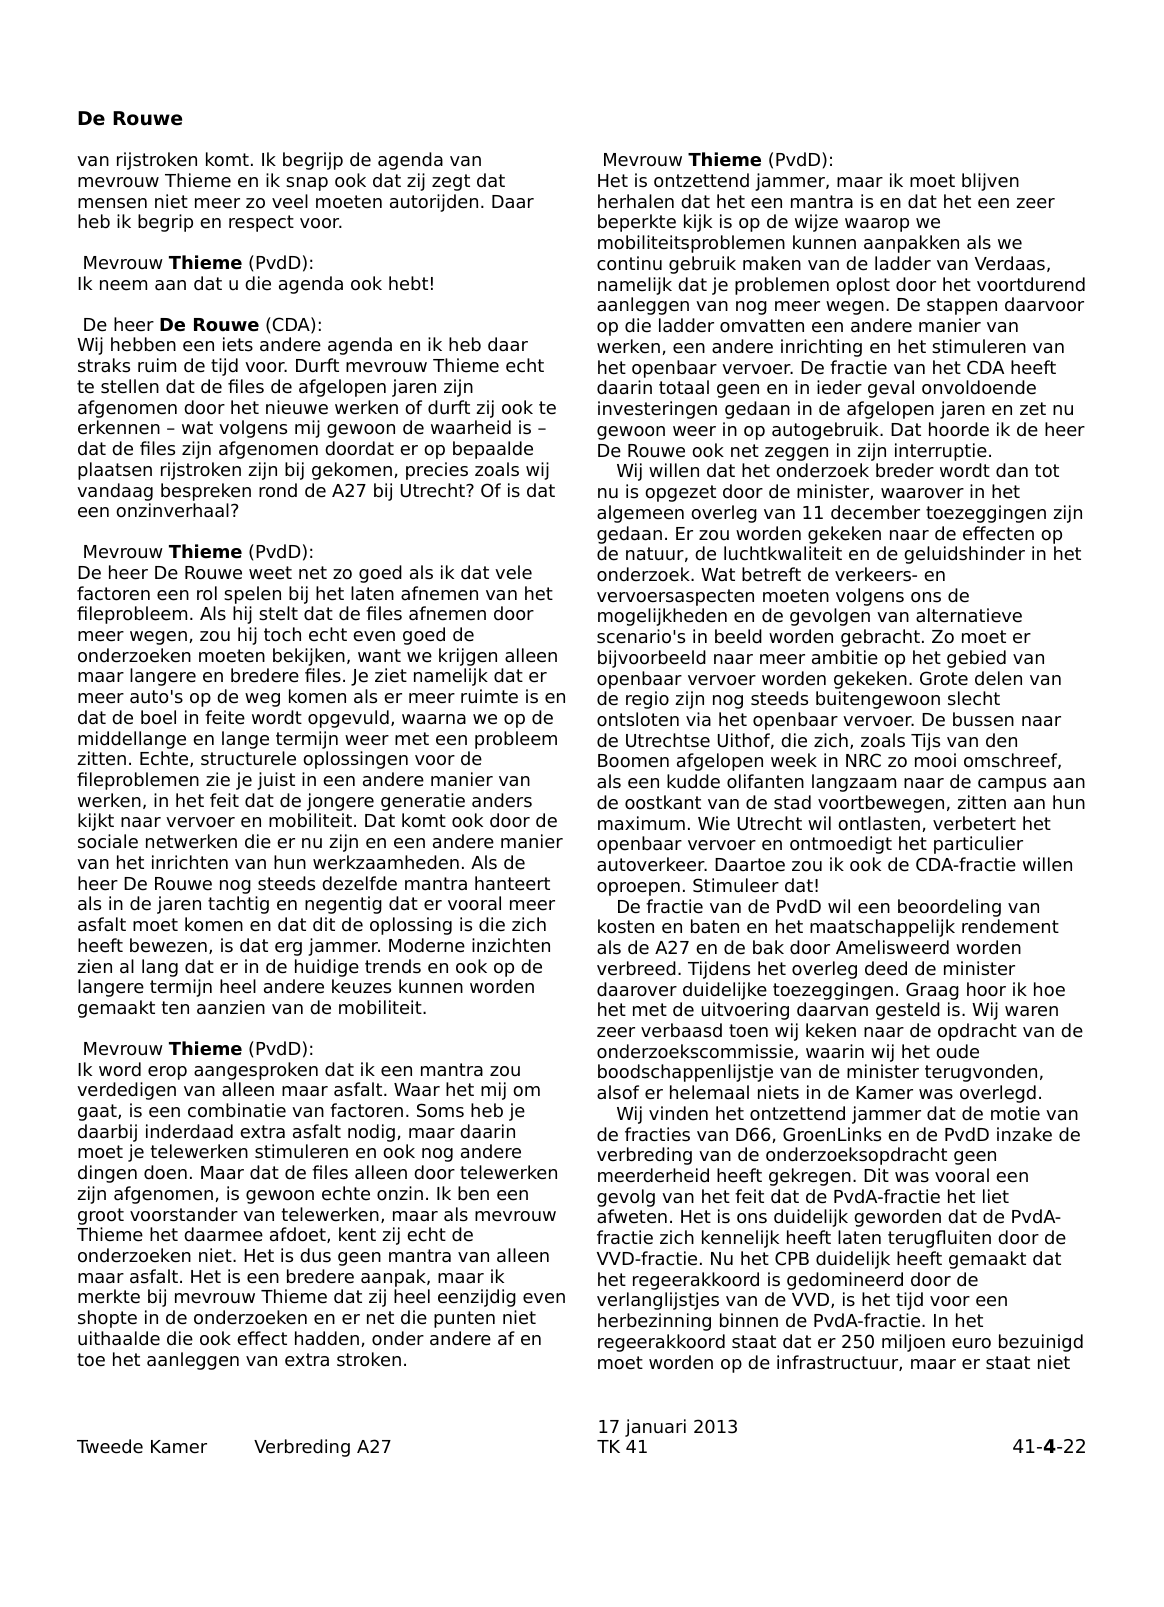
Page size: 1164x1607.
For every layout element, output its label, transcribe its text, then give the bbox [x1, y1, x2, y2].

text van rijstroken komt. Ik begrijp de agenda van mevrouw Thieme en ik snap ook dat zij zegt dat mensen niet meer zo veel moeten autorijden. Daar heb ik begrip en respect voor. [77, 150, 567, 233]
text De fractie van de PvdD wil een beoordeling van kosten en baten en het maatschappelijk rendement als de A27 en de bak door Amelisweerd worden verbreed. Tijdens het overleg deed de minister daarover duidelijke toezeggingen. Graag hoor ik hoe het met de uitvoering daarvan gesteld is. Wij waren zeer verbaasd toen wij keken naar de opdracht van de onderzoekscommissie, waarin wij het oude boodschappenlijstje van de minister terugvonden, alsof er helemaal niets in de Kamer was overlegd. [596, 896, 1087, 1104]
text De heer De Rouwe (CDA): [77, 314, 567, 335]
text Wij vinden het ontzettend jammer dat de motie van de fracties van D66, GroenLinks en de PvdD inzake de verbreding van de onderzoeksopdracht geen meerderheid heeft gekregen. Dit was vooral een gevolg van het feit dat de PvdA-fractie het liet afweten. Het is ons duidelijk geworden dat de PvdA-fractie zich kennelijk heeft laten terugfluiten door de VVD-fractie. Nu het CPB duidelijk heeft gemaakt dat het regeerakkoord is gedomineerd door de verlanglijstjes van de VVD, is het tijd voor een herbezinning binnen de PvdA-fractie. In het regeerakkoord staat dat er 250 miljoen euro bezuinigd moet worden op de infrastructuur, maar er staat niet [596, 1104, 1087, 1373]
text Ik word erop aangesproken dat ik een mantra zou verdedigen van alleen maar asfalt. Waar het mij om gaat, is een combinatie van factoren. Soms heb je daarbij inderdaad extra asfalt nodig, maar daarin moet je telewerken stimuleren en ook nog andere dingen doen. Maar dat de files alleen door telewerken zijn afgenomen, is gewoon echte onzin. Ik ben een groot voorstander van telewerken, maar als mevrouw Thieme het daarmee afdoet, kent zij echt de onderzoeken niet. Het is dus geen mantra van alleen maar asfalt. Het is een bredere aanpak, maar ik merkte bij mevrouw Thieme dat zij heel eenzijdig even shopte in de onderzoeken en er net die punten niet uithaalde die ook effect hadden, onder andere af en toe het aanleggen van extra stroken. [77, 1059, 567, 1370]
text Het is ontzettend jammer, maar ik moet blijven herhalen dat het een mantra is en dat het een zeer beperkte kijk is op de wijze waarop we mobiliteitsproblemen kunnen aanpakken als we continu gebruik maken van de ladder van Verdaas, namelijk dat je problemen oplost door het voortdurend aanleggen van nog meer wegen. De stappen daarvoor op die ladder omvatten een andere manier van werken, een andere inrichting en het stimuleren van het openbaar vervoer. De fractie van het CDA heeft daarin totaal geen en in ieder geval onvoldoende investeringen gedaan in de afgelopen jaren en zet nu gewoon weer in op autogebruik. Dat hoorde ik de heer De Rouwe ook net zeggen in zijn interruptie. [596, 171, 1087, 461]
text Mevrouw Thieme (PvdD): [596, 150, 1087, 171]
text Wij willen dat het onderzoek breder wordt dan tot nu is opgezet door de minister, waarover in het algemeen overleg van 11 december toezeggingen zijn gedaan. Er zou worden gekeken naar de effecten op de natuur, de luchtkwaliteit en de geluidshinder in het onderzoek. Wat betreft de verkeers- en vervoersaspecten moeten volgens ons de mogelijkheden en de gevolgen van alternatieve scenario's in beeld worden gebracht. Zo moet er bijvoorbeeld naar meer ambitie op het gebied van openbaar vervoer worden gekeken. Grote delen van de regio zijn nog steeds buitengewoon slecht ontsloten via het openbaar vervoer. De bussen naar de Utrechtse Uithof, die zich, zoals Tijs van den Boomen afgelopen week in NRC zo mooi omschreef, als een kudde olifanten langzaam naar de campus aan de oostkant van de stad voortbewegen, zitten aan hun maximum. Wie Utrecht wil ontlasten, verbetert het openbaar vervoer en ontmoedigt het particulier autoverkeer. Daartoe zou ik ook de CDA-fractie willen oproepen. Stimuleer dat! [596, 461, 1087, 896]
text Mevrouw Thieme (PvdD): [77, 253, 567, 274]
text Ik neem aan dat u die agenda ook hebt! [77, 274, 567, 294]
text Mevrouw Thieme (PvdD): [77, 542, 567, 563]
text De heer De Rouwe weet net zo goed als ik dat vele factoren een rol spelen bij het laten afnemen van het fileprobleem. Als hij stelt dat de files afnemen door meer wegen, zou hij toch echt even goed de onderzoeken moeten bekijken, want we krijgen alleen maar langere en bredere files. Je ziet namelijk dat er meer auto's op de weg komen als er meer ruimte is en dat de boel in feite wordt opgevuld, waarna we op de middellange en lange termijn weer met een probleem zitten. Echte, structurele oplossingen voor de fileproblemen zie je juist in een andere manier van werken, in het feit dat de jongere generatie anders kijkt naar vervoer en mobiliteit. Dat komt ook door de sociale netwerken die er nu zijn en een andere manier van het inrichten van hun werkzaamheden. Als de heer De Rouwe nog steeds dezelfde mantra hanteert als in de jaren tachtig en negentig dat er vooral meer asfalt moet komen en dat dit de oplossing is die zich heeft bewezen, is dat erg jammer. Moderne inzichten zien al lang dat er in de huidige trends en ook op de langere termijn heel andere keuzes kunnen worden gemaakt ten aanzien van de mobiliteit. [77, 563, 567, 1019]
text Wij hebben een iets andere agenda en ik heb daar straks ruim de tijd voor. Durft mevrouw Thieme echt te stellen dat de files de afgelopen jaren zijn afgenomen door het nieuwe werken of durft zij ook te erkennen – wat volgens mij gewoon de waarheid is – dat de files zijn afgenomen doordat er op bepaalde plaatsen rijstroken zijn bij gekomen, precies zoals wij vandaag bespreken rond de A27 bij Utrecht? Of is dat een onzinverhaal? [77, 335, 567, 522]
text Mevrouw Thieme (PvdD): [77, 1039, 567, 1059]
